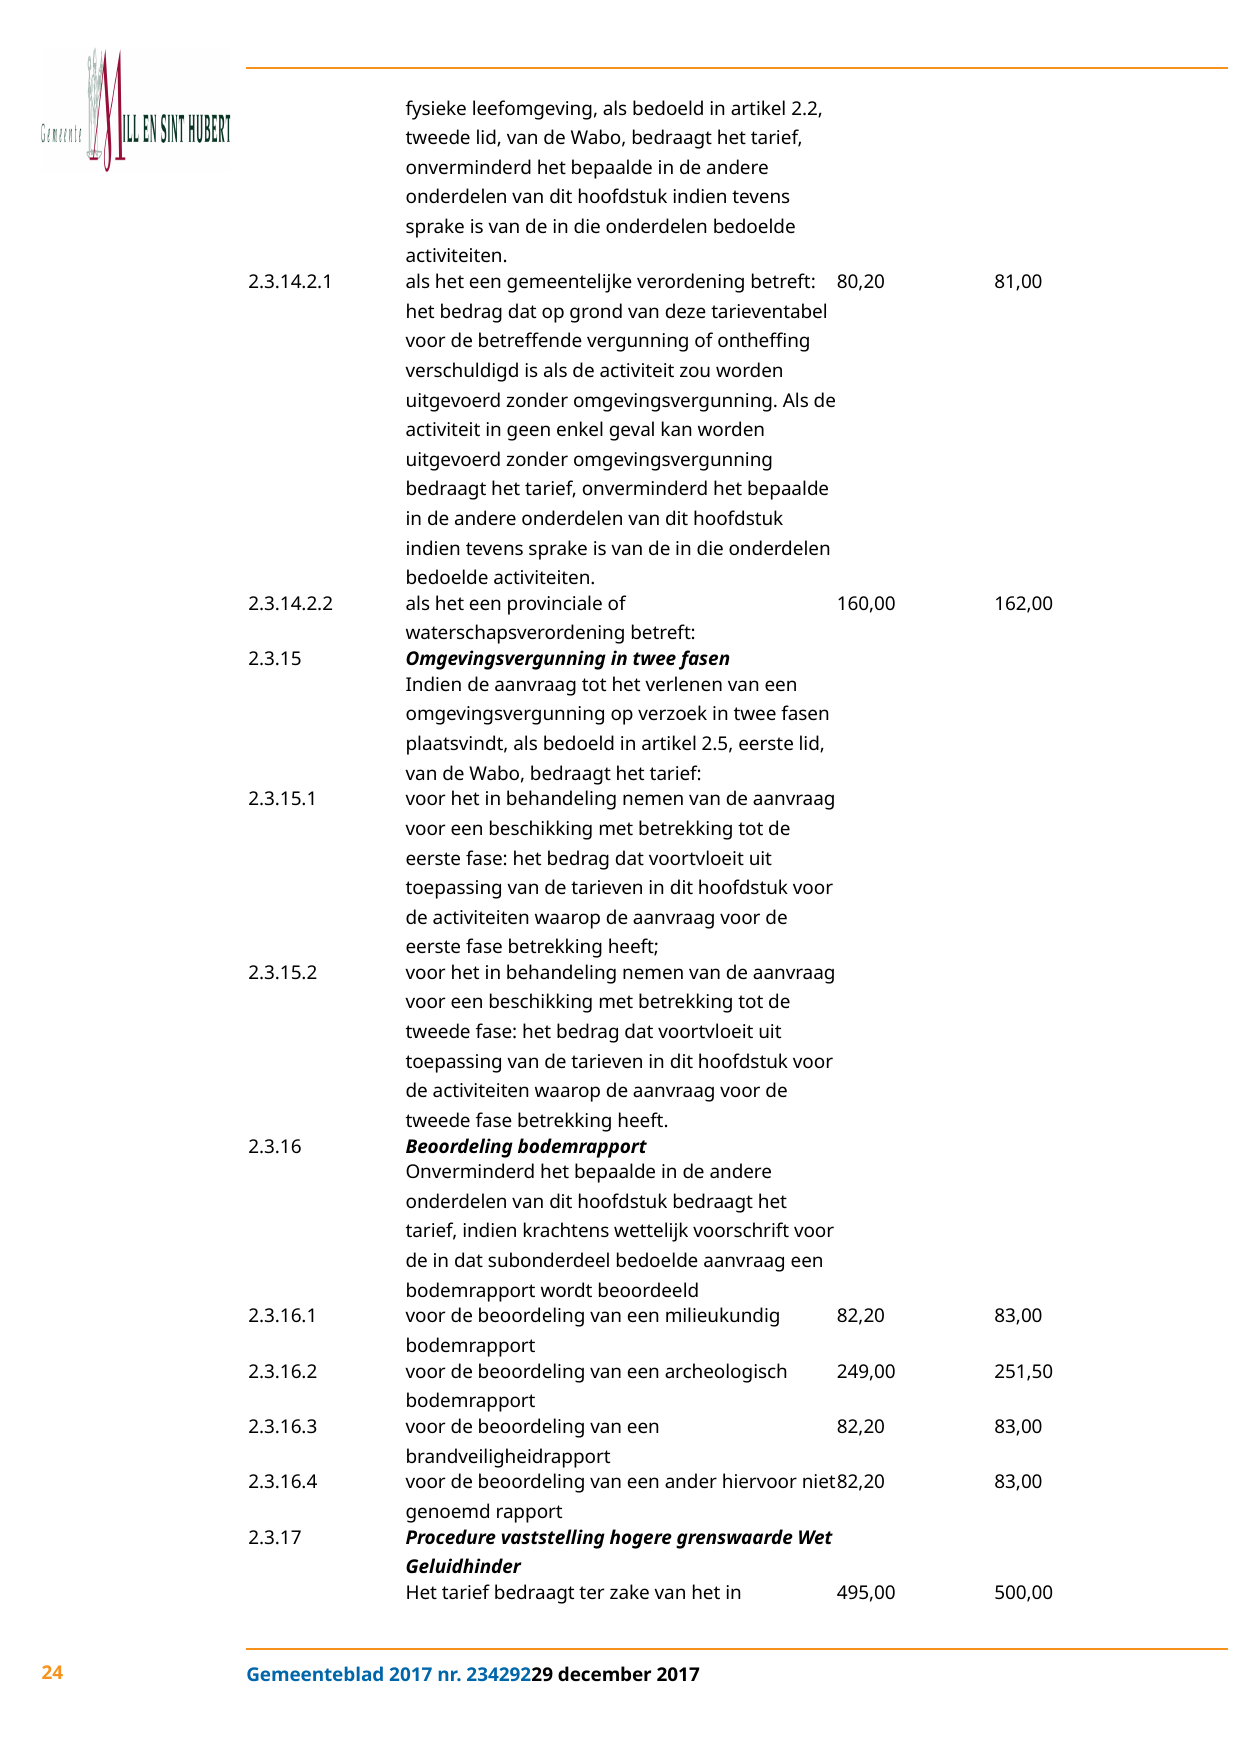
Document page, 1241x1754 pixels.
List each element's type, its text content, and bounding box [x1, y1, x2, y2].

table_cell 81,00 [994, 269, 1152, 590]
table_cell [248, 671, 405, 786]
table_cell als het een provinciale of waterschapsverordening betreft: [405, 590, 837, 645]
table_cell 83,00 [994, 1469, 1152, 1524]
table_cell 83,00 [994, 1413, 1152, 1468]
table_cell [994, 1159, 1152, 1303]
table_cell 160,00 [837, 590, 994, 645]
table_cell [994, 786, 1152, 959]
table_cell 2.3.16.2 [248, 1358, 405, 1413]
table_cell [994, 671, 1152, 786]
table_cell [837, 1524, 994, 1579]
table_cell [837, 645, 994, 671]
table_cell Het tarief bedraagt ter zake van het in [405, 1579, 837, 1605]
table_cell 2.3.16.1 [248, 1303, 405, 1358]
table_cell Procedure vaststelling hogere grenswaarde Wet Geluidhinder [405, 1524, 837, 1579]
table_cell 251,50 [994, 1358, 1152, 1413]
table_cell voor de beoordeling van een archeologisch bodemrapport [405, 1358, 837, 1413]
table_cell als het een gemeentelijke verordening betreft: het bedrag dat op grond van deze tarieventabel voor de betreffende vergunning of ontheffing verschuldigd is als de activiteit zou worden uitgevoerd zonder omgevingsvergunning. Als de activiteit in geen enkel geval kan worden uitgevoerd zonder omgevingsvergunning bedraagt het tarief, onverminderd het bepaalde in de andere onderdelen van dit hoofdstuk indien tevens sprake is van de in die onderdelen bedoelde activiteiten. [405, 269, 837, 590]
table_cell 2.3.16.3 [248, 1413, 405, 1468]
table_cell [248, 95, 405, 268]
table_cell 2.3.16 [248, 1133, 405, 1158]
table_cell [248, 1579, 405, 1605]
table_cell 80,20 [837, 269, 994, 590]
table_cell Indien de aanvraag tot het verlenen van een omgevingsvergunning op verzoek in twee fasen plaatsvindt, als bedoeld in artikel 2.5, eerste lid, van de Wabo, bedraagt het tarief: [405, 671, 837, 786]
table_cell 2.3.17 [248, 1524, 405, 1579]
table_cell 82,20 [837, 1413, 994, 1468]
table_cell [994, 645, 1152, 671]
table_cell 82,20 [837, 1469, 994, 1524]
table_cell voor het in behandeling nemen van de aanvraag voor een beschikking met betrekking tot de tweede fase: het bedrag dat voortvloeit uit toepassing van de tarieven in dit hoofdstuk voor de activiteiten waarop de aanvraag voor de tweede fase betrekking heeft. [405, 959, 837, 1133]
table_cell fysieke leefomgeving, als bedoeld in artikel 2.2, tweede lid, van de Wabo, bedraagt het tarief, onverminderd het bepaalde in de andere onderdelen van dit hoofdstuk indien tevens sprake is van de in die onderdelen bedoelde activiteiten. [405, 95, 837, 268]
table_cell [837, 1133, 994, 1158]
table_cell voor de beoordeling van een milieukundig bodemrapport [405, 1303, 837, 1358]
table_cell voor het in behandeling nemen van de aanvraag voor een beschikking met betrekking tot de eerste fase: het bedrag dat voortvloeit uit toepassing van de tarieven in dit hoofdstuk voor de activiteiten waarop de aanvraag voor de eerste fase betrekking heeft; [405, 786, 837, 959]
table_cell 2.3.14.2.1 [248, 269, 405, 590]
table_cell 2.3.15.1 [248, 786, 405, 959]
picture [41, 47, 231, 172]
table_cell [994, 959, 1152, 1133]
table_cell 2.3.14.2.2 [248, 590, 405, 645]
table_cell 83,00 [994, 1303, 1152, 1358]
table_cell 500,00 [994, 1579, 1152, 1605]
table_cell 249,00 [837, 1358, 994, 1413]
table_cell 495,00 [837, 1579, 994, 1605]
table_cell [837, 1159, 994, 1303]
table_cell Onverminderd het bepaalde in de andere onderdelen van dit hoofdstuk bedraagt het tarief, indien krachtens wettelijk voorschrift voor de in dat subonderdeel bedoelde aanvraag een bodemrapport wordt beoordeeld [405, 1159, 837, 1303]
table_cell [994, 1133, 1152, 1158]
table_cell voor de beoordeling van een ander hiervoor niet genoemd rapport [405, 1469, 837, 1524]
table_cell voor de beoordeling van een brandveiligheidrapport [405, 1413, 837, 1468]
table_cell [994, 1524, 1152, 1579]
table_cell 162,00 [994, 590, 1152, 645]
table_cell [837, 95, 994, 268]
table_cell [248, 1159, 405, 1303]
table_cell 82,20 [837, 1303, 994, 1358]
table_cell 2.3.16.4 [248, 1469, 405, 1524]
table_cell [837, 786, 994, 959]
table_cell [994, 95, 1152, 268]
table_cell Omgevingsvergunning in twee fasen [405, 645, 837, 671]
table_cell [837, 671, 994, 786]
table_cell 2.3.15 [248, 645, 405, 671]
table_cell Beoordeling bodemrapport [405, 1133, 837, 1158]
table_cell [837, 959, 994, 1133]
table_cell 2.3.15.2 [248, 959, 405, 1133]
